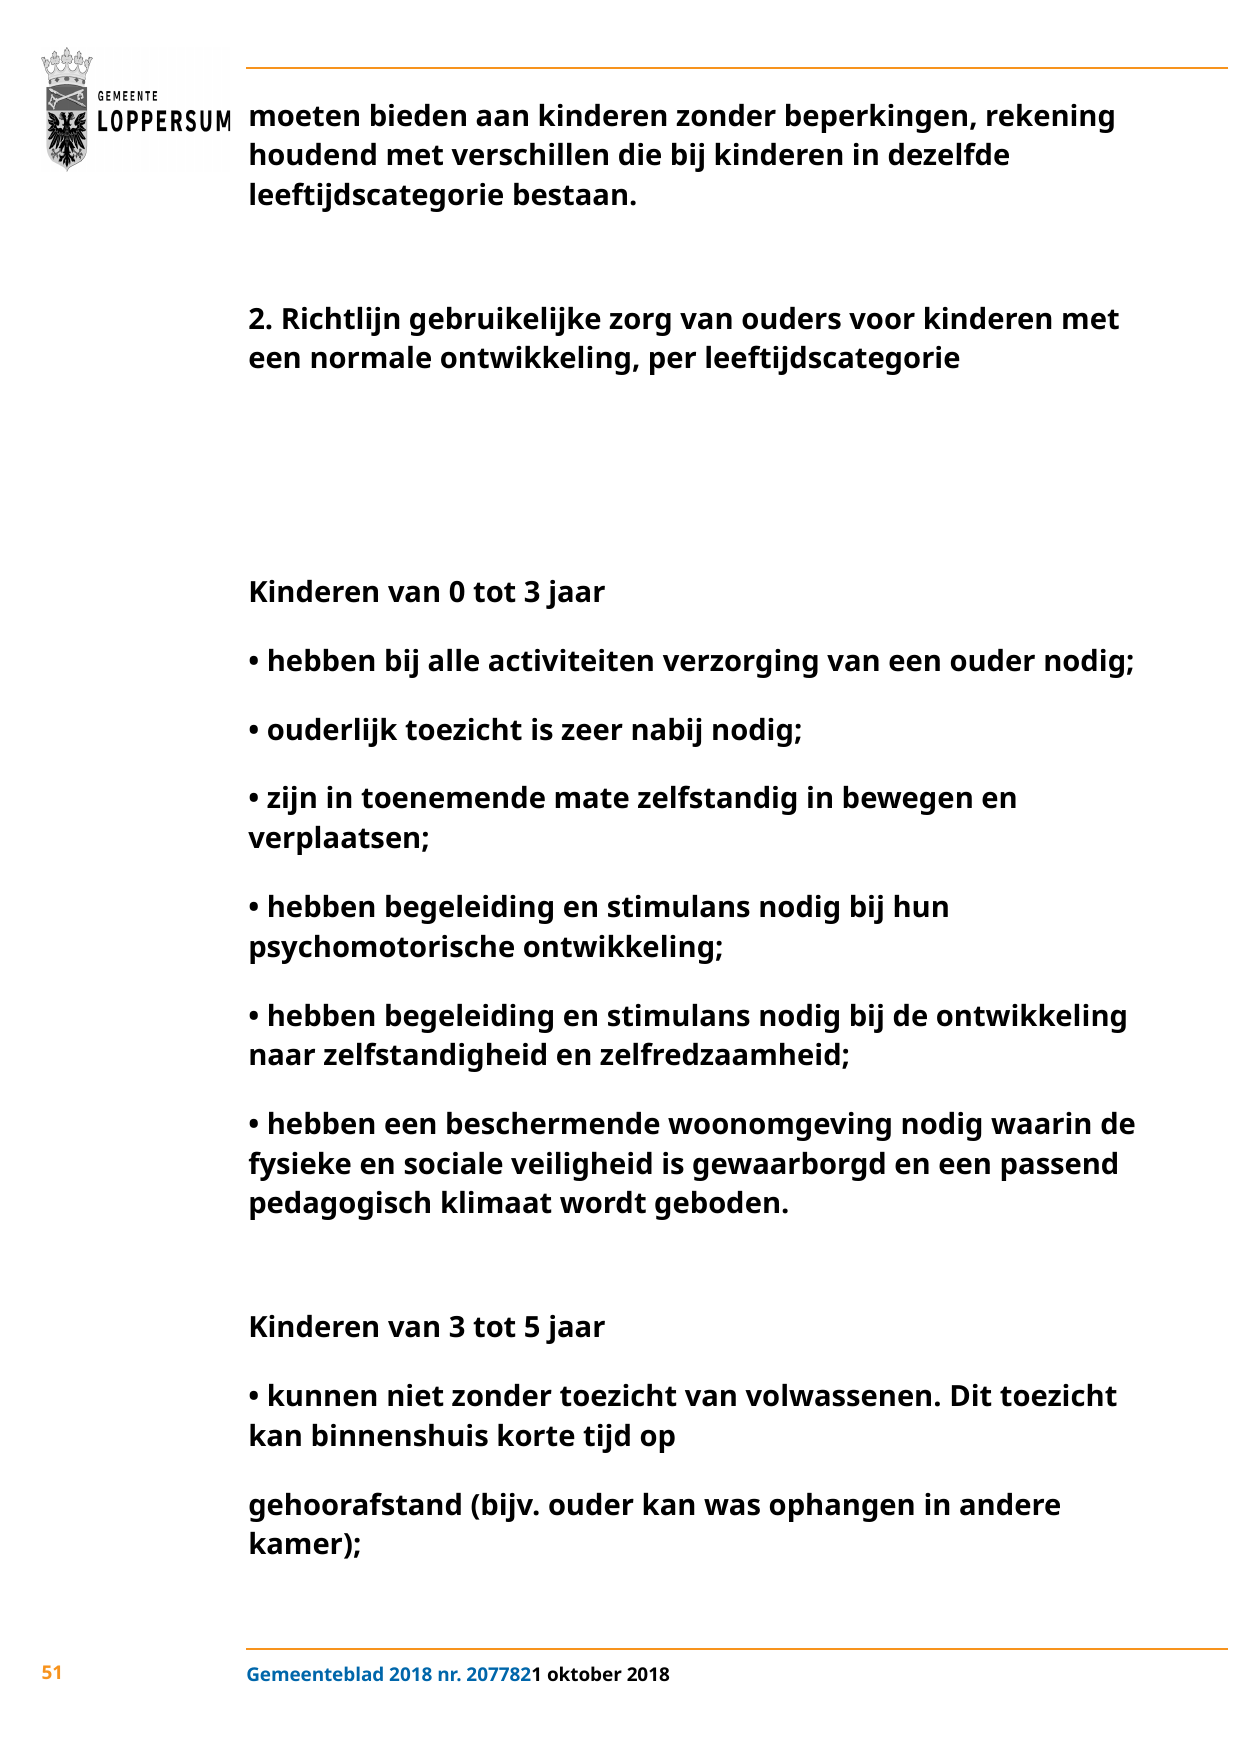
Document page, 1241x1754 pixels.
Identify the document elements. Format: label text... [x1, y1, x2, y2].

text • hebben begeleiding en stimulans nodig bij hun psychomotorische ontwikkeling; [248, 886, 1152, 966]
text • hebben bij alle activiteiten verzorging van een ouder nodig; [248, 640, 1152, 680]
picture [41, 47, 231, 172]
text moeten bieden aan kinderen zonder beperkingen, rekening houdend met verschillen die bij kinderen in dezelfde leeftijdscategorie bestaan. [248, 95, 1152, 214]
text • zijn in toenemende mate zelfstandig in bewegen en verplaatsen; [248, 778, 1152, 857]
text • hebben een beschermende woonomgeving nodig waarin de fysieke en sociale veiligheid is gewaarborgd en een passend pedagogisch klimaat wordt geboden. [248, 1103, 1152, 1222]
text 2. Richtlijn gebruikelijke zorg van ouders voor kinderen met een normale ontwikkeling, per leeftijdscategorie [248, 298, 1152, 377]
text Kinderen van 3 tot 5 jaar [248, 1306, 1152, 1346]
text • hebben begeleiding en stimulans nodig bij de ontwikkeling naar zelfstandigheid en zelfredzaamheid; [248, 995, 1152, 1074]
text Kinderen van 0 tot 3 jaar [248, 571, 1152, 611]
text • ouderlijk toezicht is zeer nabij nodig; [248, 709, 1152, 748]
text • kunnen niet zonder toezicht van volwassenen. Dit toezicht kan binnenshuis korte tijd op [248, 1375, 1152, 1455]
text gehoorafstand (bijv. ouder kan was ophangen in andere kamer); [248, 1484, 1152, 1563]
